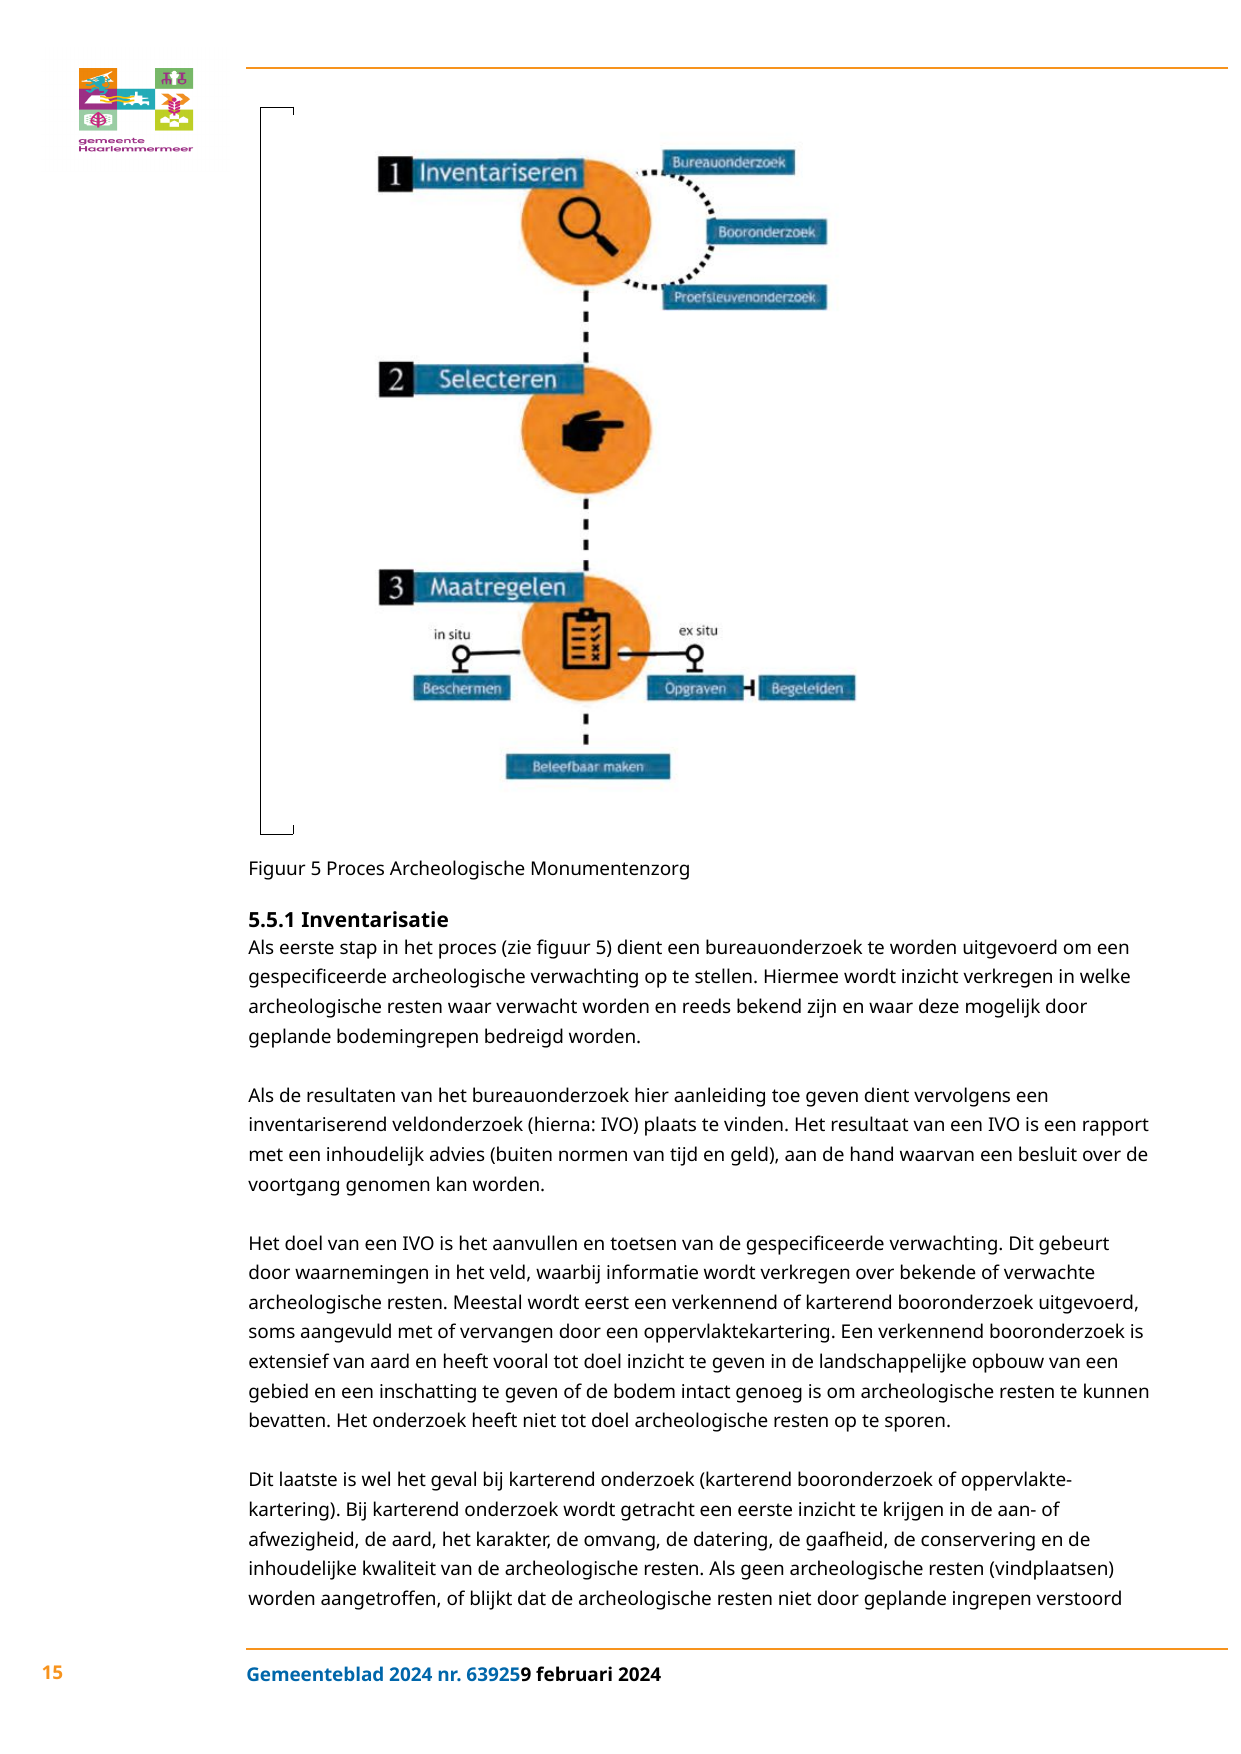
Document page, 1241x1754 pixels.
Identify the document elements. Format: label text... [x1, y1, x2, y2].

text Het doel van een IVO is het aanvullen en toetsen van de gespecificeerde verwachting. Dit gebeurt door waarnemingen in het veld, waarbij informatie wordt verkregen over bekende of verwachte archeologische resten. Meestal wordt eerst een verkennend of karterend booronderzoek uitgevoerd, soms aangevuld met of vervangen door een oppervlaktekartering. Een verkennend booronderzoek is extensief van aard en heeft vooral tot doel inzicht te geven in de landschappelijke opbouw van een gebied en een inschatting te geven of de bodem intact genoeg is om archeologische resten te kunnen bevatten. Het onderzoek heeft niet tot doel archeologische resten op te sporen. [248, 1230, 1152, 1433]
text Als de resultaten van het bureauonderzoek hier aanleiding toe geven dient vervolgens een inventariserend veldonderzoek (hierna: IVO) plaats te vinden. Het resultaat van een IVO is een rapport met een inhoudelijk advies (buiten normen van tijd en geld), aan de hand waarvan een besluit over de voortgang genomen kan worden. [248, 1082, 1152, 1196]
picture [41, 47, 231, 172]
text Dit laatste is wel het geval bij karterend onderzoek (karterend booronderzoek of oppervlakte- kartering). Bij karterend onderzoek wordt getracht een eerste inzicht te krijgen in de aan- of afwezigheid, de aard, het karakter, de omvang, de datering, de gaafheid, de conservering en de inhoudelijke kwaliteit van de archeologische resten. Als geen archeologische resten (vindplaatsen) worden aangetroffen, of blijkt dat de archeologische resten niet door geplande ingrepen verstoord [248, 1467, 1152, 1611]
text Figuur 5 Proces Archeologische Monumentenzorg [248, 855, 1152, 881]
picture [268, 115, 1008, 825]
text 5.5.1 Inventarisatie [248, 906, 1152, 934]
text Als eerste stap in het proces (zie figuur 5) dient een bureauonderzoek te worden uitgevoerd om een gespecificeerde archeologische verwachting op te stellen. Hiermee wordt inzicht verkregen in welke archeologische resten waar verwacht worden en reeds bekend zijn en waar deze mogelijk door geplande bodemingrepen bedreigd worden. [248, 934, 1152, 1048]
